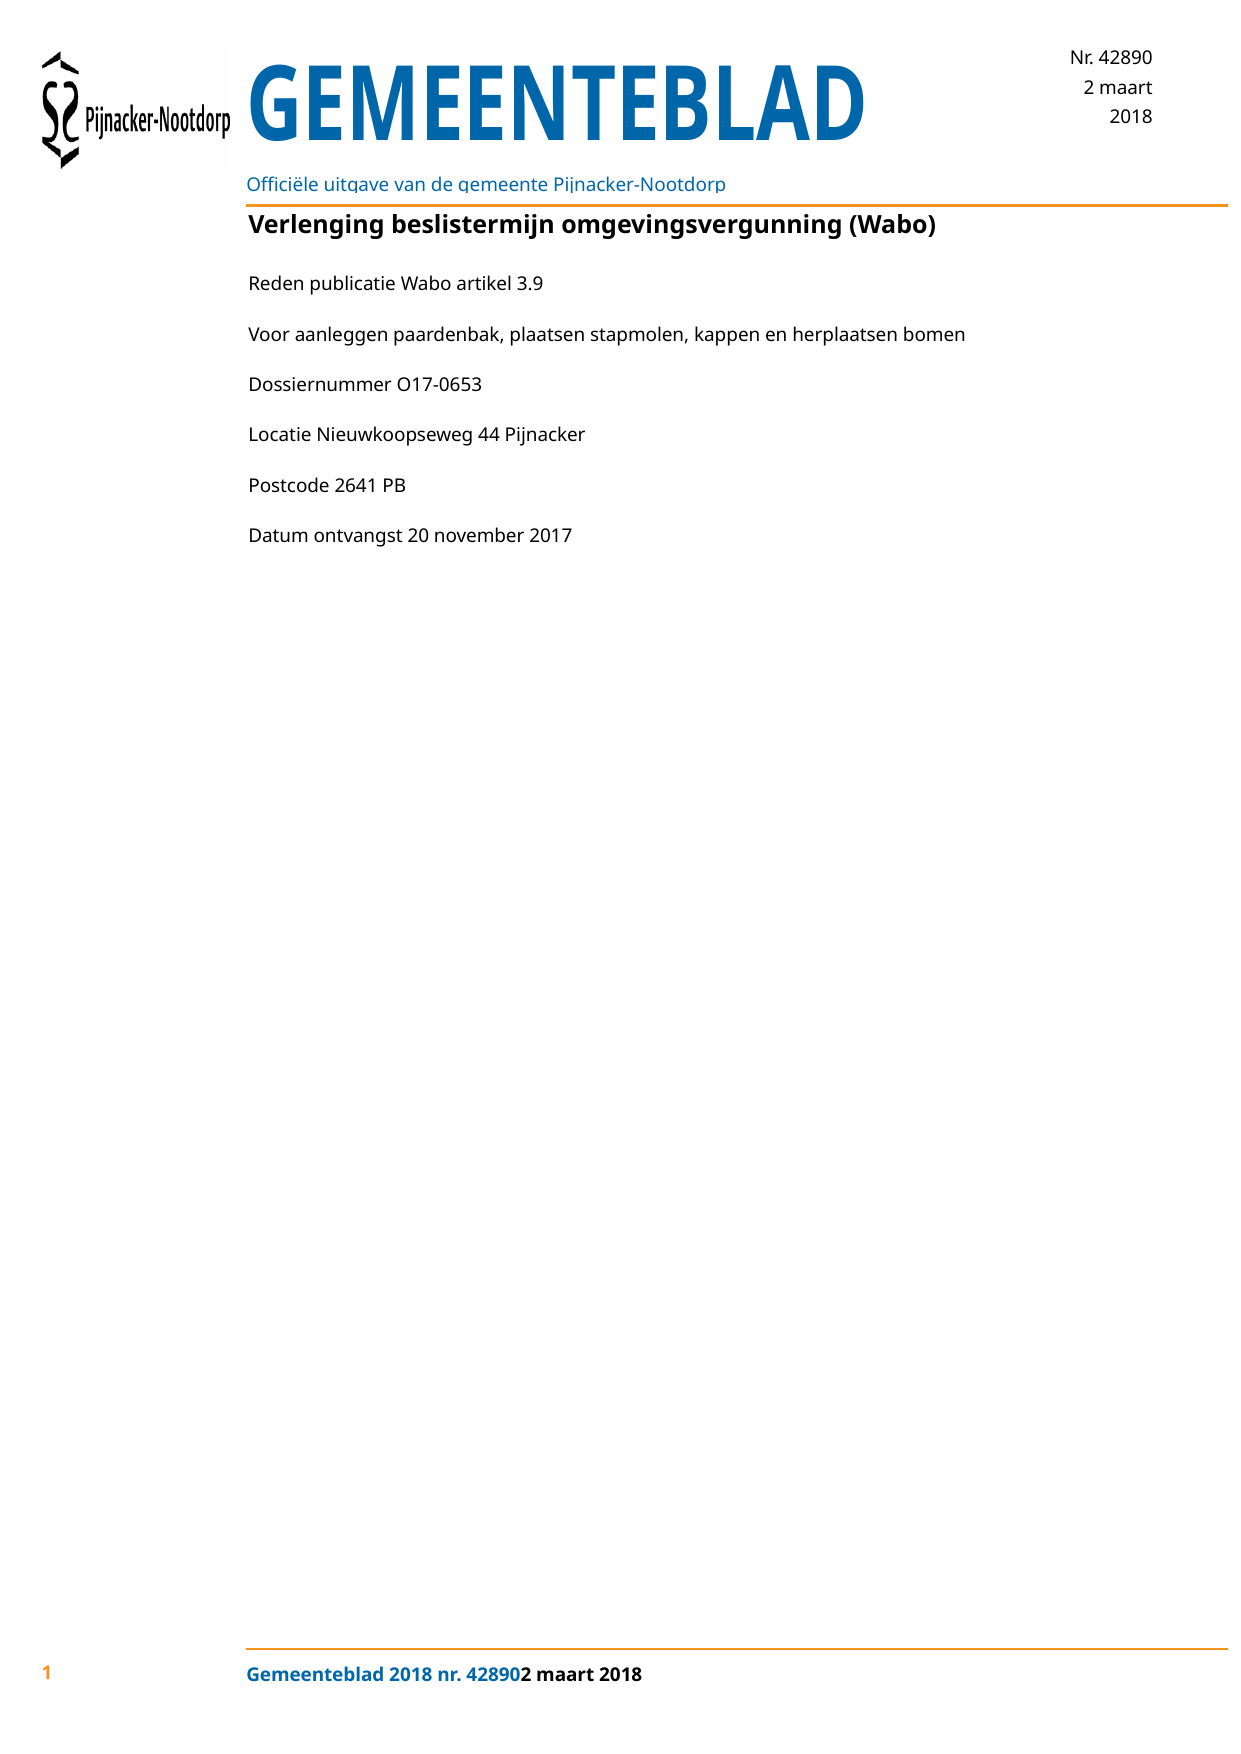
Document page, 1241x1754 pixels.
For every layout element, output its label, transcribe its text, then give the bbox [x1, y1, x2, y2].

picture [41, 47, 231, 172]
text Voor aanleggen paardenbak, plaatsen stapmolen, kappen en herplaatsen bomen [248, 321, 1152, 346]
text Reden publicatie Wabo artikel 3.9 [248, 270, 1152, 296]
text Locatie Nieuwkoopseweg 44 Pijnacker [248, 422, 1152, 447]
text Verlenging beslistermijn omgevingsvergunning (Wabo) [248, 207, 1152, 241]
text Dossiernummer O17-0653 [248, 371, 1152, 397]
text Datum ontvangst 20 november 2017 [248, 522, 1152, 548]
text Postcode 2641 PB [248, 472, 1152, 498]
